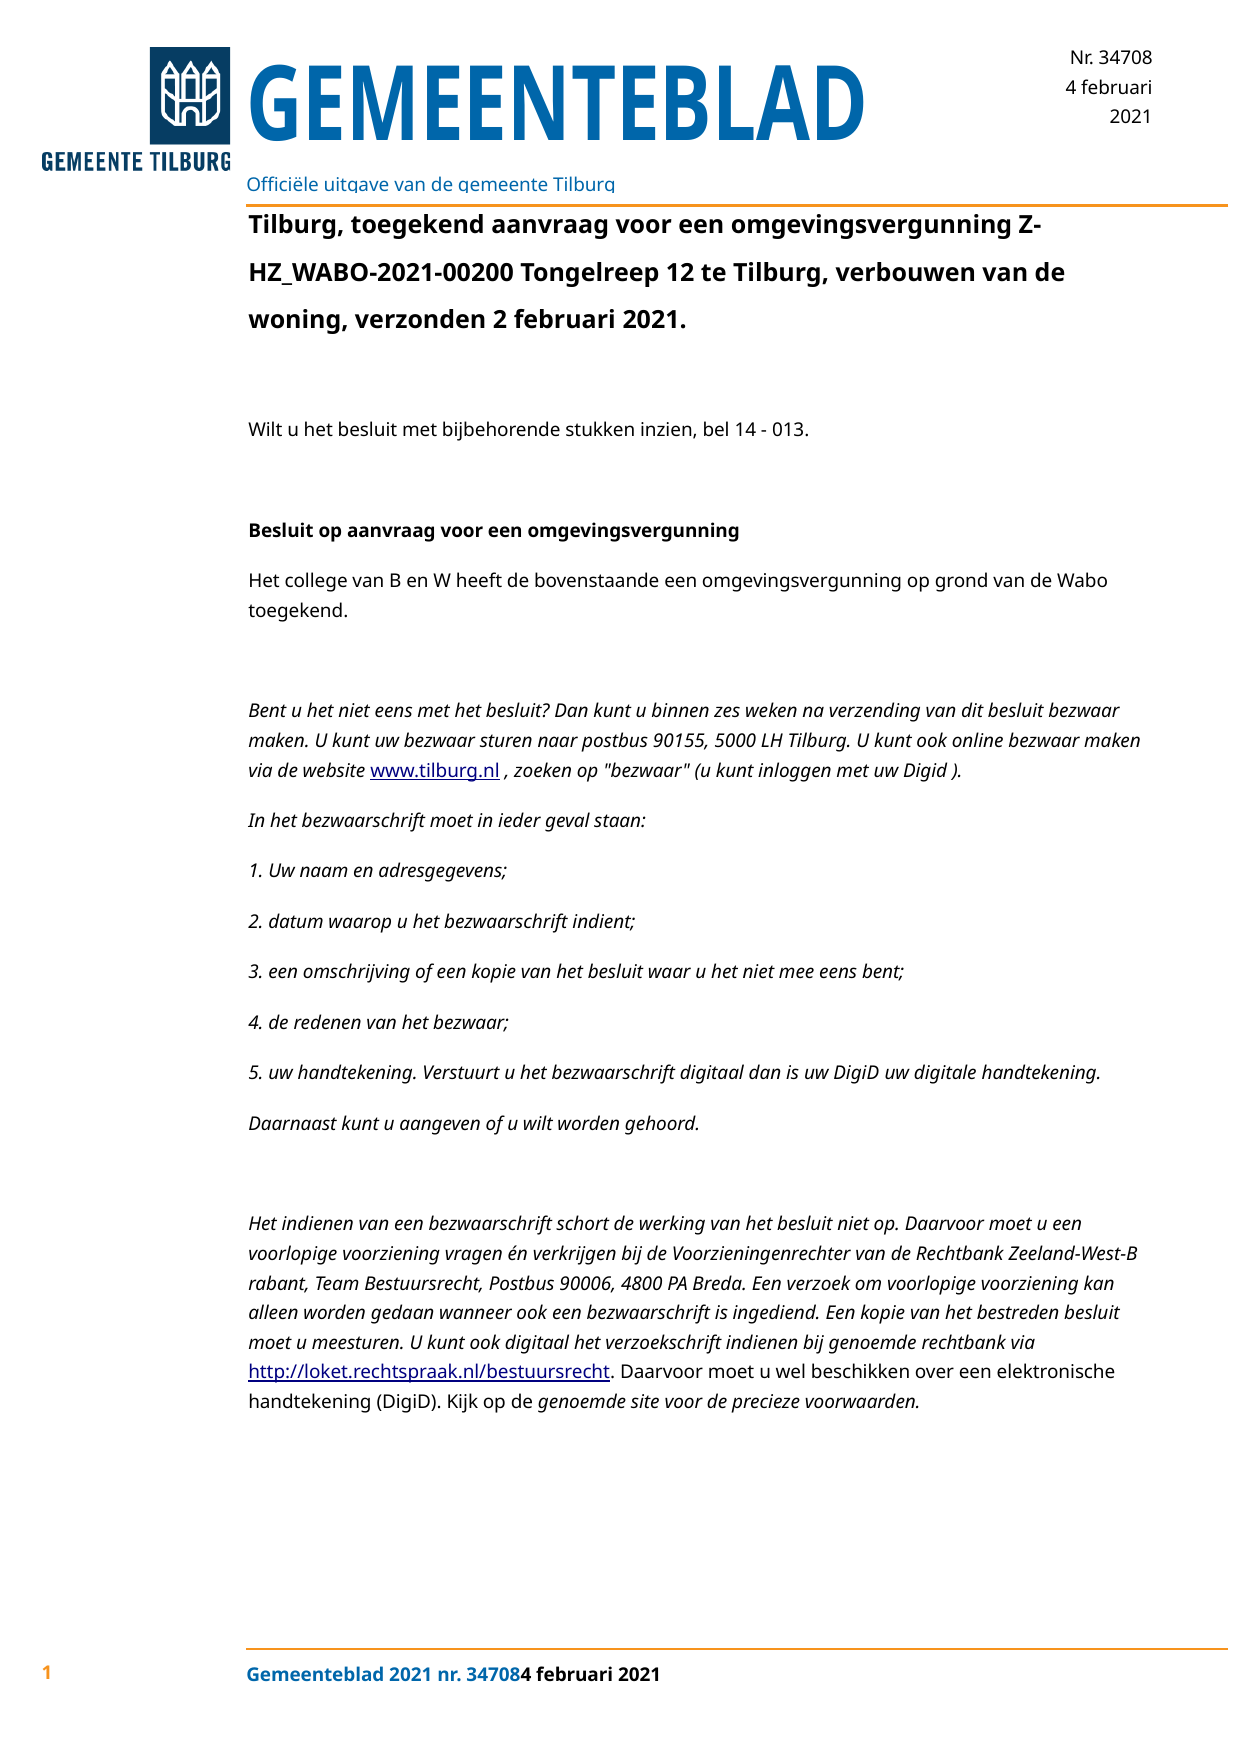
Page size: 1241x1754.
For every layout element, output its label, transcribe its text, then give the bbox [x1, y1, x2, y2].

text In het bezwaarschrift moet in ieder geval staan: [248, 807, 1152, 833]
text Het indienen van een bezwaarschrift schort de werking van het besluit niet op. Daarvoor moet u een voorlopige voorziening vragen én verkrijgen bij de Voorzieningenrechter van de Rechtbank Zeeland-West-B rabant, Team Bestuursrecht, Postbus 90006, 4800 PA Breda. Een verzoek om voorlopige voorziening kan alleen worden gedaan wanneer ook een bezwaarschrift is ingediend. Een kopie van het bestreden besluit moet u meesturen. U kunt ook digitaal het verzoekschrift indienen bij genoemde rechtbank via http://loket.rechtspraak.nl/bestuursrecht. Daarvoor moet u wel beschikken over een elektronische handtekening (DigiD). Kijk op de genoemde site voor de precieze voorwaarden. [248, 1211, 1152, 1414]
text Daarnaast kunt u aangeven of u wilt worden gehoord. [248, 1110, 1152, 1135]
text Bent u het niet eens met het besluit? Dan kunt u binnen zes weken na verzending van dit besluit bezwaar maken. U kunt uw bezwaar sturen naar postbus 90155, 5000 LH Tilburg. U kunt ook online bezwaar maken via de website www.tilburg.nl , zoeken op "bezwaar" (u kunt inloggen met uw Digid ). [248, 698, 1152, 782]
text 5. uw handtekening. Verstuurt u het bezwaarschrift digitaal dan is uw DigiD uw digitale handtekening. [248, 1059, 1152, 1085]
text Wilt u het besluit met bijbehorende stukken inzien, bel 14 - 013. [248, 416, 1152, 442]
text 2. datum waarop u het bezwaarschrift indient; [248, 908, 1152, 934]
text Het college van B en W heeft de bovenstaande een omgevingsvergunning op grond van de Wabo toegekend. [248, 567, 1152, 622]
text 4. de redenen van het bezwaar; [248, 1009, 1152, 1034]
picture [41, 47, 231, 172]
text 3. een omschrijving of een kopie van het besluit waar u het niet mee eens bent; [248, 958, 1152, 984]
text Tilburg, toegekend aanvraag voor een omgevingsvergunning Z-HZ_WABO-2021-00200 Tongelreep 12 te Tilburg, verbouwen van de woning, verzonden 2 februari 2021. [248, 207, 1152, 336]
text Besluit op aanvraag voor een omgevingsvergunning [248, 517, 1152, 542]
text 1. Uw naam en adresgegevens; [248, 858, 1152, 883]
